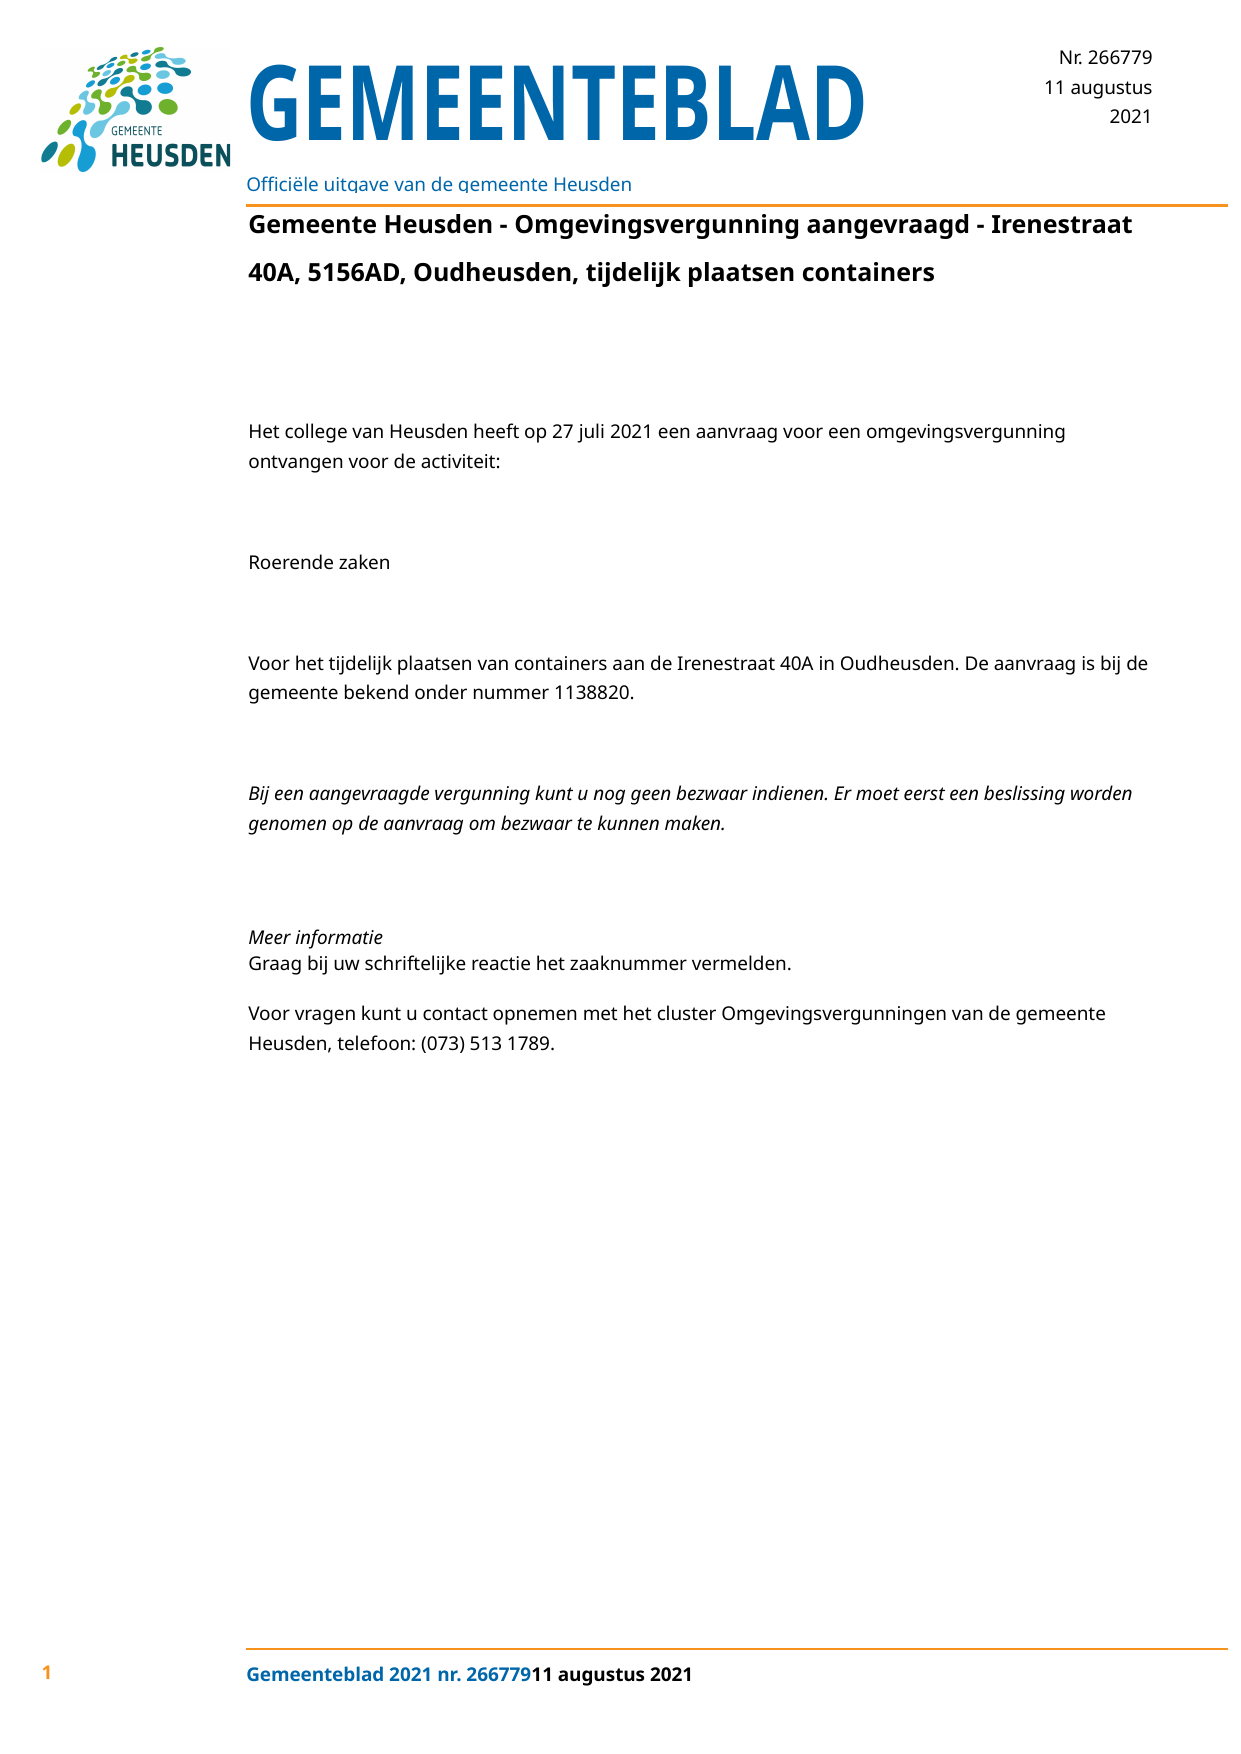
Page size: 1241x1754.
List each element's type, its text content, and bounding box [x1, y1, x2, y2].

text Meer informatie [248, 924, 1152, 950]
text Voor vragen kunt u contact opnemen met het cluster Omgevingsvergunningen van de gemeente Heusden, telefoon: (073) 513 1789. [248, 1001, 1152, 1056]
text Het college van Heusden heeft op 27 juli 2021 een aanvraag voor een omgevingsvergunning ontvangen voor de activiteit: [248, 419, 1152, 474]
text Voor het tijdelijk plaatsen van containers aan de Irenestraat 40A in Oudheusden. De aanvraag is bij de gemeente bekend onder nummer 1138820. [248, 650, 1152, 705]
picture [41, 47, 231, 172]
text Graag bij uw schriftelijke reactie het zaaknummer vermelden. [248, 950, 1152, 976]
text Bij een aangevraagde vergunning kunt u nog geen bezwaar indienen. Er moet eerst een beslissing worden genomen op de aanvraag om bezwaar te kunnen maken. [248, 780, 1152, 836]
text Gemeente Heusden - Omgevingsvergunning aangevraagd - Irenestraat 40A, 5156AD, Oudheusden, tijdelijk plaatsen containers [248, 207, 1152, 288]
text Roerende zaken [248, 549, 1152, 575]
